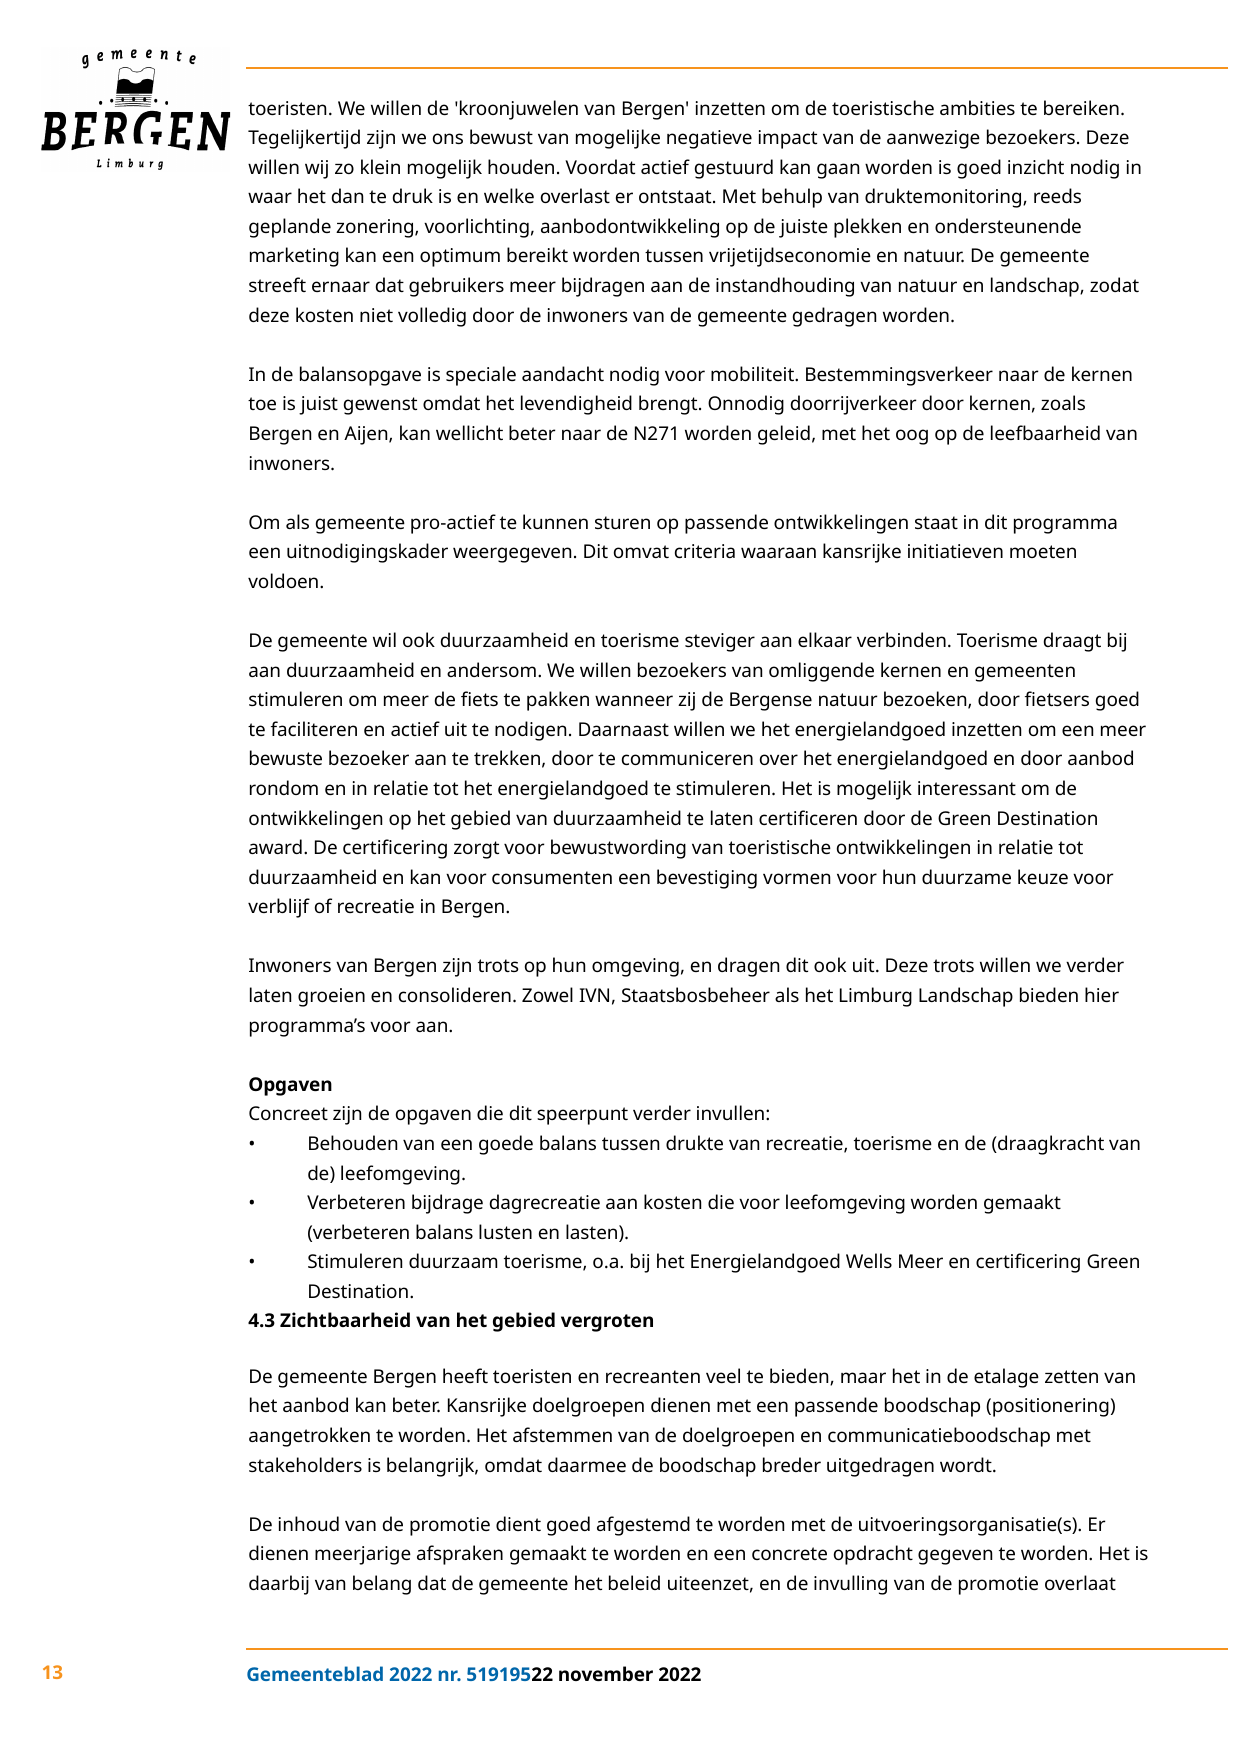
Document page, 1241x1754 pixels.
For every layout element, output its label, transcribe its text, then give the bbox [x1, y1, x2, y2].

text De gemeente wil ook duurzaamheid en toerisme steviger aan elkaar verbinden. Toerisme draagt bij aan duurzaamheid en andersom. We willen bezoekers van omliggende kernen en gemeenten stimuleren om meer de fiets te pakken wanneer zij de Bergense natuur bezoeken, door fietsers goed te faciliteren en actief uit te nodigen. Daarnaast willen we het energielandgoed inzetten om een meer bewuste bezoeker aan te trekken, door te communiceren over het energielandgoed en door aanbod rondom en in relatie tot het energielandgoed te stimuleren. Het is mogelijk interessant om de ontwikkelingen op het gebied van duurzaamheid te laten certificeren door de Green Destination award. De certificering zorgt voor bewustwording van toeristische ontwikkelingen in relatie tot duurzaamheid en kan voor consumenten een bevestiging vormen voor hun duurzame keuze voor verblijf of recreatie in Bergen. [248, 627, 1152, 919]
list Behouden van een goede balans tussen drukte van recreatie, toerisme en de (draagkracht van de) leefomgeving. [248, 1130, 1152, 1186]
list Stimuleren duurzaam toerisme, o.a. bij het Energielandgoed Wells Meer en certificering Green Destination. [248, 1248, 1152, 1304]
list Verbeteren bijdrage dagrecreatie aan kosten die voor leefomgeving worden gemaakt (verbeteren balans lusten en lasten). [248, 1189, 1152, 1245]
text toeristen. We willen de 'kroonjuwelen van Bergen' inzetten om de toeristische ambities te bereiken. Tegelijkertijd zijn we ons bewust van mogelijke negatieve impact van de aanwezige bezoekers. Deze willen wij zo klein mogelijk houden. Voordat actief gestuurd kan gaan worden is goed inzicht nodig in waar het dan te druk is en welke overlast er ontstaat. Met behulp van druktemonitoring, reeds geplande zonering, voorlichting, aanbodontwikkeling op de juiste plekken en ondersteunende marketing kan een optimum bereikt worden tussen vrijetijdseconomie en natuur. De gemeente streeft ernaar dat gebruikers meer bijdragen aan de instandhouding van natuur en landschap, zodat deze kosten niet volledig door de inwoners van de gemeente gedragen worden. [248, 95, 1152, 328]
text Concreet zijn de opgaven die dit speerpunt verder invullen: [248, 1101, 1152, 1126]
text 4.3 Zichtbaarheid van het gebied vergroten [248, 1308, 1152, 1333]
text Om als gemeente pro-actief te kunnen sturen op passende ontwikkelingen staat in dit programma een uitnodigingskader weergegeven. Dit omvat criteria waaraan kansrijke initiatieven moeten voldoen. [248, 509, 1152, 594]
picture [41, 47, 231, 172]
text In de balansopgave is speciale aandacht nodig voor mobiliteit. Bestemmingsverkeer naar de kernen toe is juist gewenst omdat het levendigheid brengt. Onnodig doorrijverkeer door kernen, zoals Bergen en Aijen, kan wellicht beter naar de N271 worden geleid, met het oog op de leefbaarheid van inwoners. [248, 361, 1152, 476]
text Opgaven [248, 1071, 1152, 1097]
text De gemeente Bergen heeft toeristen en recreanten veel te bieden, maar het in de etalage zetten van het aanbod kan beter. Kansrijke doelgroepen dienen met een passende boodschap (positionering) aangetrokken te worden. Het afstemmen van de doelgroepen en communicatieboodschap met stakeholders is belangrijk, omdat daarmee de boodschap breder uitgedragen wordt. [248, 1363, 1152, 1477]
text De inhoud van de promotie dient goed afgestemd te worden met de uitvoeringsorganisatie(s). Er dienen meerjarige afspraken gemaakt te worden en een concrete opdracht gegeven te worden. Het is daarbij van belang dat de gemeente het beleid uiteenzet, en de invulling van de promotie overlaat [248, 1511, 1152, 1596]
text Inwoners van Bergen zijn trots op hun omgeving, en dragen dit ook uit. Deze trots willen we verder laten groeien en consolideren. Zowel IVN, Staatsbosbeheer als het Limburg Landschap bieden hier programma’s voor aan. [248, 953, 1152, 1038]
